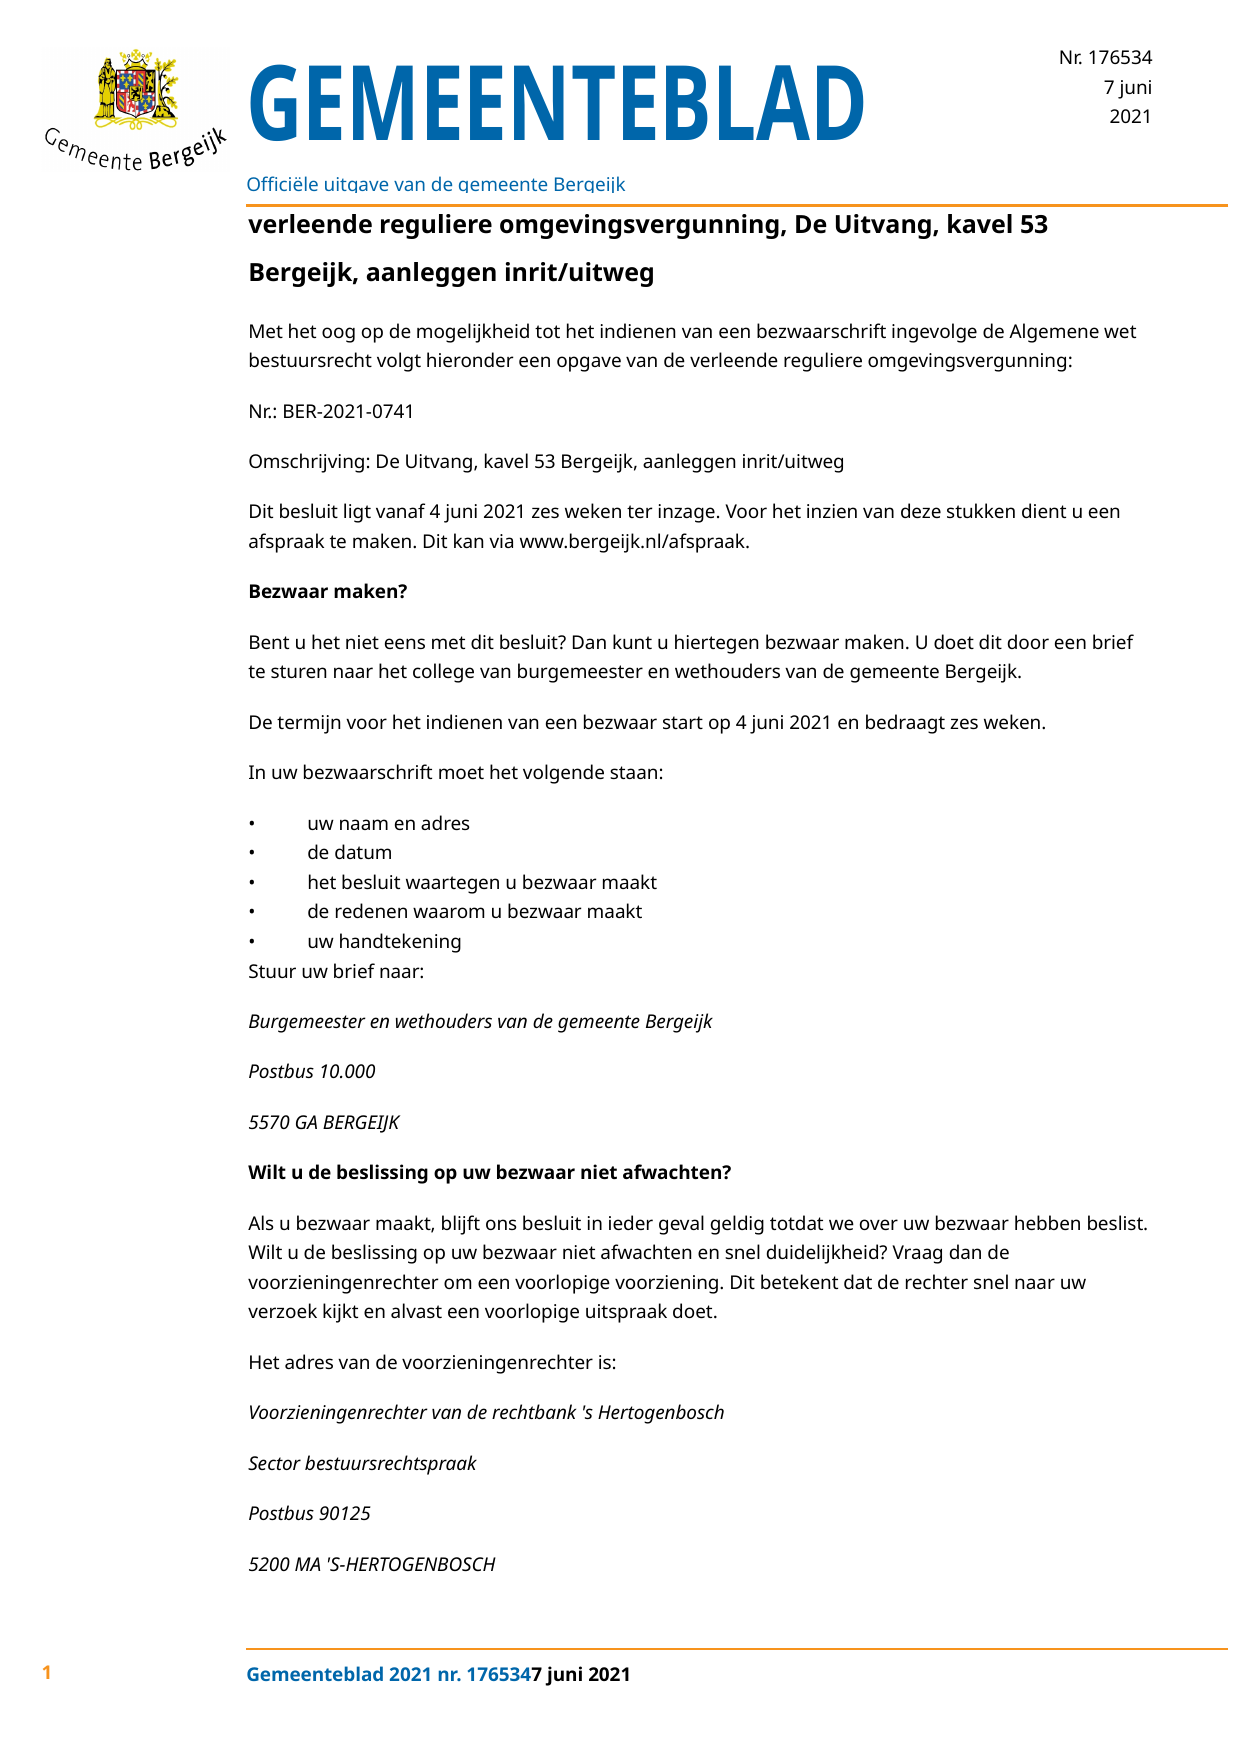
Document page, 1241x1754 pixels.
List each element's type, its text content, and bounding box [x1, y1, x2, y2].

text Bent u het niet eens met dit besluit? Dan kunt u hiertegen bezwaar maken. U doet dit door een brief te sturen naar het college van burgemeester en wethouders van de gemeente Bergeijk. [248, 629, 1152, 684]
list uw naam en adres [248, 810, 1152, 836]
text Wilt u de beslissing op uw bezwaar niet afwachten? [248, 1159, 1152, 1185]
text Sector bestuursrechtspraak [248, 1450, 1152, 1476]
text Postbus 10.000 [248, 1059, 1152, 1084]
list het besluit waartegen u bezwaar maakt [248, 869, 1152, 895]
text 5570 GA BERGEIJK [248, 1109, 1152, 1135]
list uw handtekening [248, 928, 1152, 954]
text De termijn voor het indienen van een bezwaar start op 4 juni 2021 en bedraagt zes weken. [248, 709, 1152, 735]
text Het adres van de voorzieningenrechter is: [248, 1349, 1152, 1375]
text Burgemeester en wethouders van de gemeente Bergeijk [248, 1008, 1152, 1034]
text verleende reguliere omgevingsvergunning, De Uitvang, kavel 53 Bergeijk, aanleggen inrit/uitweg [248, 207, 1152, 288]
list de redenen waarom u bezwaar maakt [248, 899, 1152, 924]
text Voorzieningenrechter van de rechtbank 's Hertogenbosch [248, 1399, 1152, 1425]
text Dit besluit ligt vanaf 4 juni 2021 zes weken ter inzage. Voor het inzien van deze stukken dient u een afspraak te maken. Dit kan via www.bergeijk.nl/afspraak. [248, 499, 1152, 554]
text 5200 MA 'S-HERTOGENBOSCH [248, 1551, 1152, 1577]
text Omschrijving: De Uitvang, kavel 53 Bergeijk, aanleggen inrit/uitweg [248, 448, 1152, 474]
text Stuur uw brief naar: [248, 958, 1152, 984]
text Bezwaar maken? [248, 579, 1152, 604]
list de datum [248, 839, 1152, 865]
text Nr.: BER-2021-0741 [248, 398, 1152, 424]
text Postbus 90125 [248, 1500, 1152, 1526]
text Met het oog op de mogelijkheid tot het indienen van een bezwaarschrift ingevolge de Algemene wet bestuursrecht volgt hieronder een opgave van de verleende reguliere omgevingsvergunning: [248, 318, 1152, 373]
text In uw bezwaarschrift moet het volgende staan: [248, 759, 1152, 785]
text Als u bezwaar maakt, blijft ons besluit in ieder geval geldig totdat we over uw bezwaar hebben beslist. Wilt u de beslissing op uw bezwaar niet afwachten en snel duidelijkheid? Vraag dan de voorzieningenrechter om een voorlopige voorziening. Dit betekent dat de rechter snel naar uw verzoek kijkt en alvast een voorlopige uitspraak doet. [248, 1210, 1152, 1324]
picture [41, 47, 231, 172]
